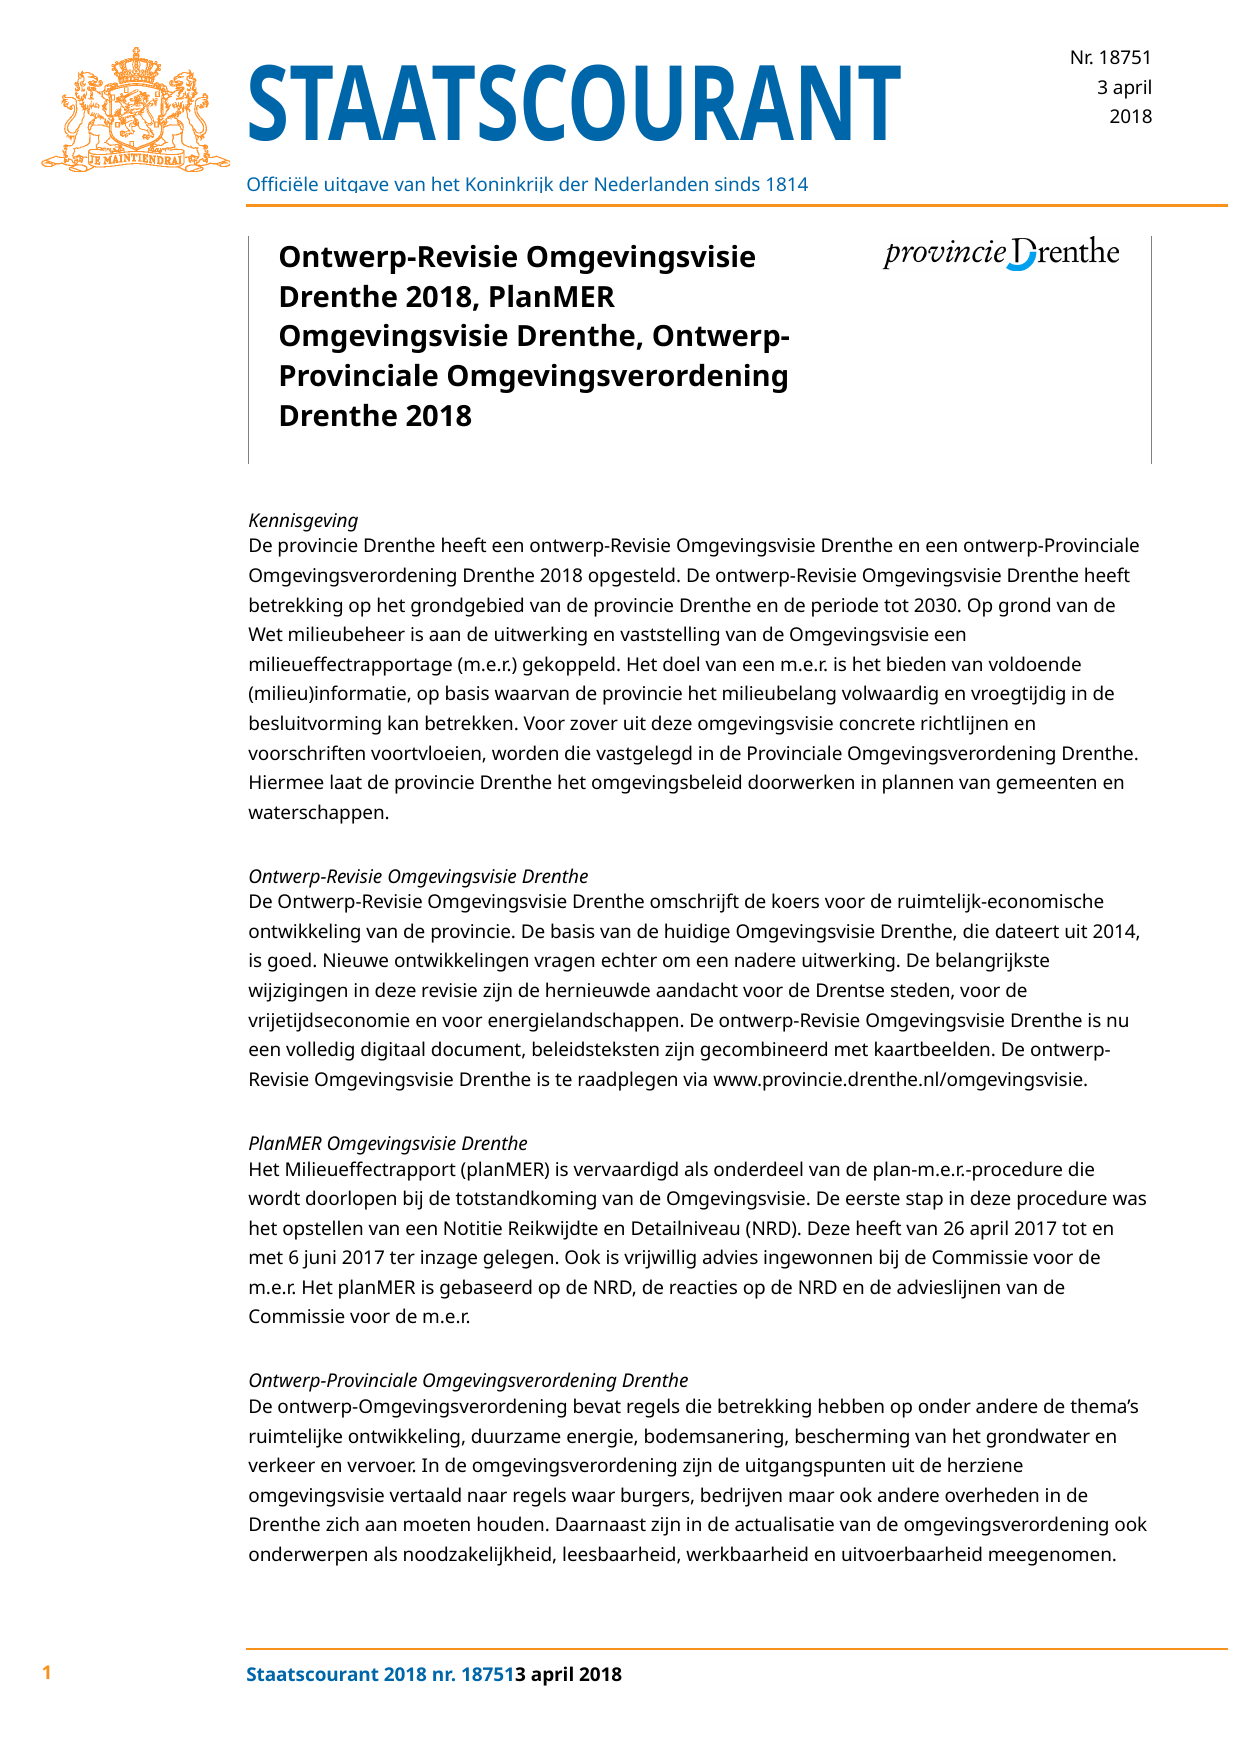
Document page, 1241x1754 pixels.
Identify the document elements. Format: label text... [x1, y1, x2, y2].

table_header Ontwerp-Revisie Omgevingsvisie Drenthe 2018, PlanMER Omgevingsvisie Drenthe, Ontwerp-Provinciale Omgevingsverordening Drenthe 2018 [249, 236, 850, 464]
picture [41, 47, 231, 172]
text De provincie Drenthe heeft een ontwerp-Revisie Omgevingsvisie Drenthe en een ontwerp-Provinciale Omgevingsverordening Drenthe 2018 opgesteld. De ontwerp-Revisie Omgevingsvisie Drenthe heeft betrekking op het grondgebied van de provincie Drenthe en de periode tot 2030. Op grond van de Wet milieubeheer is aan de uitwerking en vaststelling van de Omgevingsvisie een milieueffectrapportage (m.e.r.) gekoppeld. Het doel van een m.e.r. is het bieden van voldoende (milieu)informatie, op basis waarvan de provincie het milieubelang volwaardig en vroegtijdig in de besluitvorming kan betrekken. Voor zover uit deze omgevingsvisie concrete richtlijnen en voorschriften voortvloeien, worden die vastgelegd in de Provinciale Omgevingsverordening Drenthe. Hiermee laat de provincie Drenthe het omgevingsbeleid doorwerken in plannen van gemeenten en waterschappen. [248, 533, 1152, 824]
table_header [850, 236, 1151, 464]
text De ontwerp-Omgevingsverordening bevat regels die betrekking hebben op onder andere de thema’s ruimtelijke ontwikkeling, duurzame energie, bodemsanering, bescherming van het grondwater en verkeer en vervoer. In de omgevingsverordening zijn de uitgangspunten uit de herziene omgevingsvisie vertaald naar regels waar burgers, bedrijven maar ook andere overheden in de Drenthe zich aan moeten houden. Daarnaast zijn in de actualisatie van de omgevingsverordening ook onderwerpen als noodzakelijkheid, leesbaarheid, werkbaarheid en uitvoerbaarheid meegenomen. [248, 1393, 1152, 1567]
picture [882, 236, 1119, 271]
text Ontwerp-Provinciale Omgevingsverordening Drenthe [248, 1368, 1152, 1393]
text Kennisgeving [248, 507, 1152, 533]
text PlanMER Omgevingsvisie Drenthe [248, 1130, 1152, 1156]
text Het Milieueffectrapport (planMER) is vervaardigd als onderdeel van de plan-m.e.r.-procedure die wordt doorlopen bij de totstandkoming van de Omgevingsvisie. De eerste stap in deze procedure was het opstellen van een Notitie Reikwijdte en Detailniveau (NRD). Deze heeft van 26 april 2017 tot en met 6 juni 2017 ter inzage gelegen. Ook is vrijwillig advies ingewonnen bij de Commissie voor de m.e.r. Het planMER is gebaseerd op de NRD, de reacties op de NRD en de advieslijnen van de Commissie voor de m.e.r. [248, 1156, 1152, 1329]
text Ontwerp-Revisie Omgevingsvisie Drenthe [248, 863, 1152, 888]
text De Ontwerp-Revisie Omgevingsvisie Drenthe omschrijft de koers voor de ruimtelijk-economische ontwikkeling van de provincie. De basis van de huidige Omgevingsvisie Drenthe, die dateert uit 2014, is goed. Nieuwe ontwikkelingen vragen echter om een nadere uitwerking. De belangrijkste wijzigingen in deze revisie zijn de hernieuwde aandacht voor de Drentse steden, voor de vrijetijdseconomie en voor energielandschappen. De ontwerp-Revisie Omgevingsvisie Drenthe is nu een volledig digitaal document, beleidsteksten zijn gecombineerd met kaartbeelden. De ontwerp-Revisie Omgevingsvisie Drenthe is te raadplegen via www.provincie.drenthe.nl/omgevingsvisie. [248, 888, 1152, 1092]
